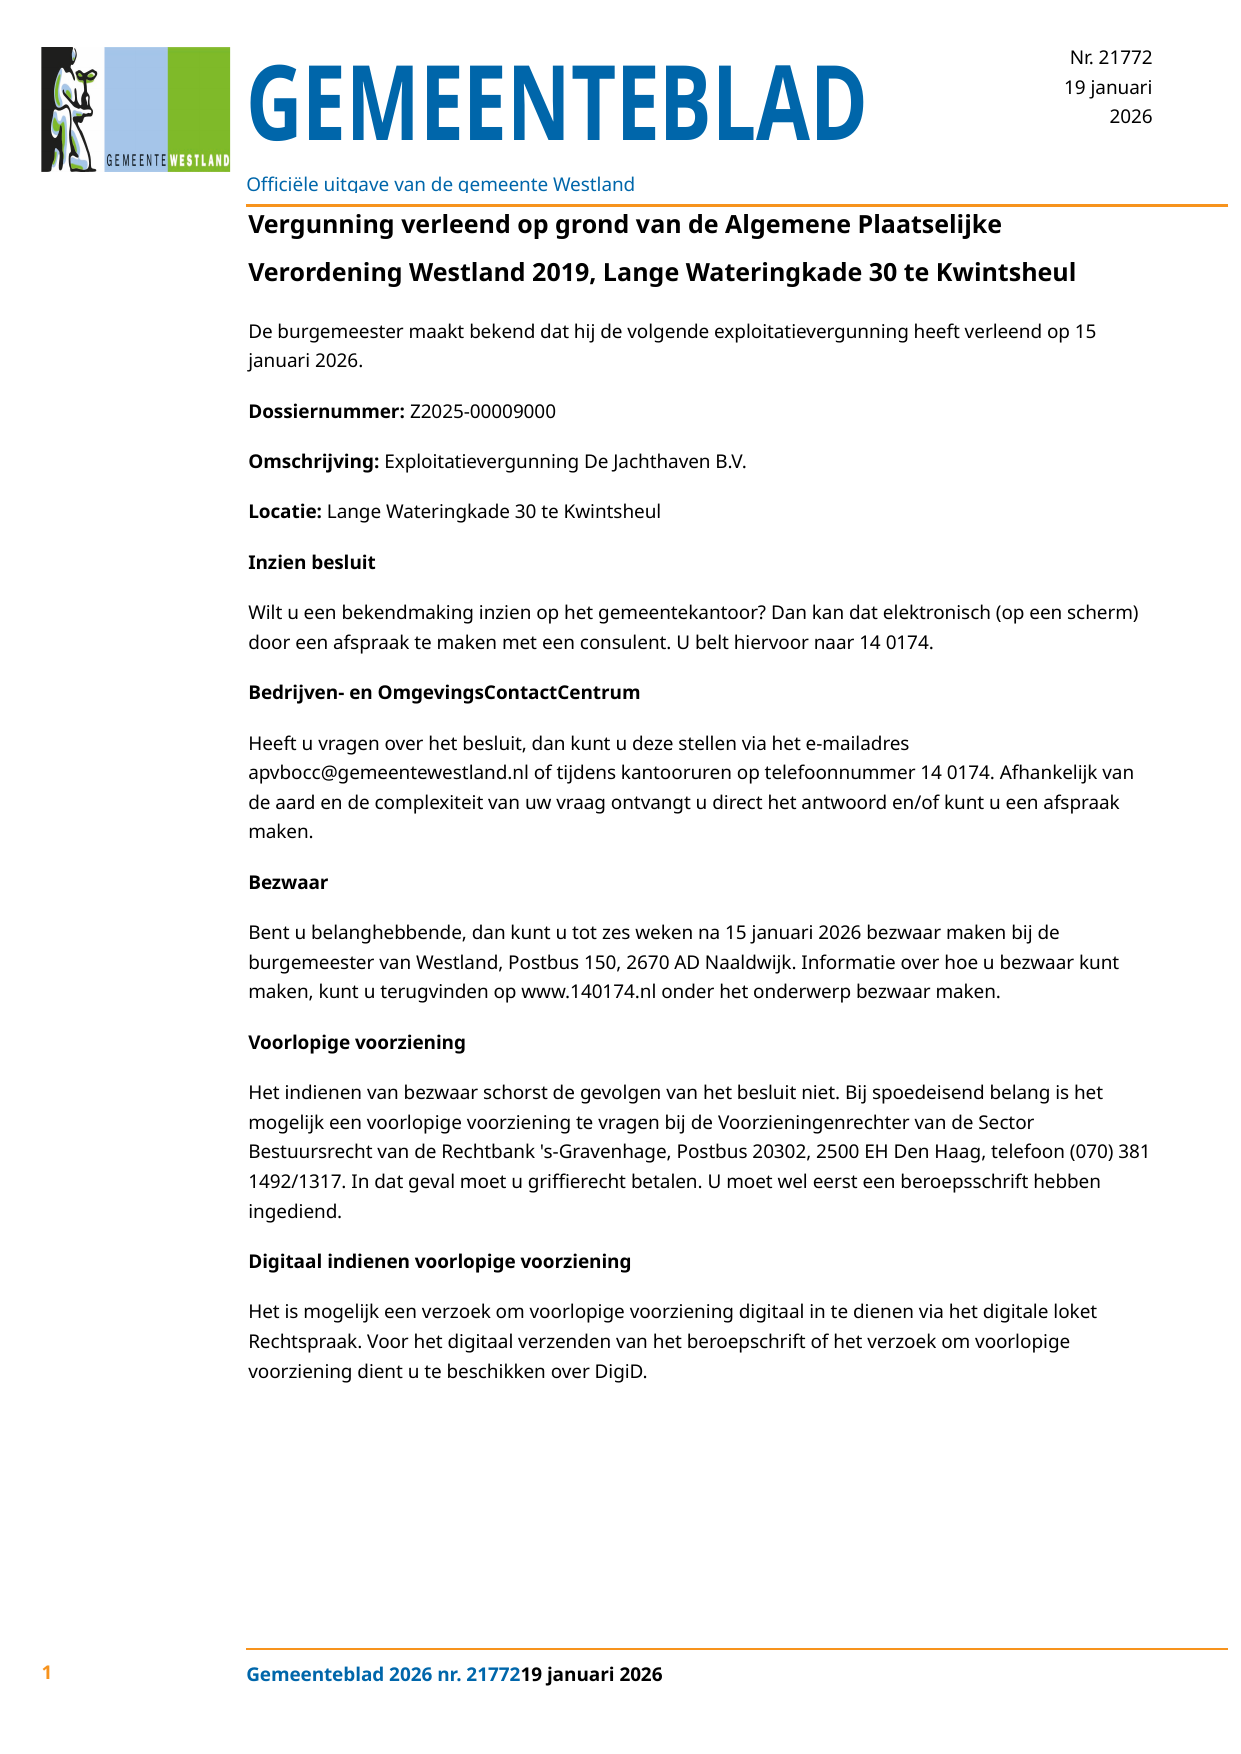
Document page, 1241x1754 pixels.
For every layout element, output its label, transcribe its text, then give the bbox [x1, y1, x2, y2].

text Dossiernummer: Z2025-00009000 [248, 398, 1152, 424]
text De burgemeester maakt bekend dat hij de volgende exploitatievergunning heeft verleend op 15 januari 2026. [248, 318, 1152, 373]
text Inzien besluit [248, 549, 1152, 575]
text Bent u belanghebbende, dan kunt u tot zes weken na 15 januari 2026 bezwaar maken bij de burgemeester van Westland, Postbus 150, 2670 AD Naaldwijk. Informatie over hoe u bezwaar kunt maken, kunt u terugvinden op www.140174.nl onder het onderwerp bezwaar maken. [248, 919, 1152, 1004]
text Omschrijving: Exploitatievergunning De Jachthaven B.V. [248, 448, 1152, 474]
text Het indienen van bezwaar schorst de gevolgen van het besluit niet. Bij spoedeisend belang is het mogelijk een voorlopige voorziening te vragen bij de Voorzieningenrechter van de Sector Bestuursrecht van de Rechtbank 's-Gravenhage, Postbus 20302, 2500 EH Den Haag, telefoon (070) 381 1492/1317. In dat geval moet u griffierecht betalen. U moet wel eerst een beroepsschrift hebben ingediend. [248, 1079, 1152, 1224]
text Digitaal indienen voorlopige voorziening [248, 1248, 1152, 1274]
text Bedrijven- en OmgevingsContactCentrum [248, 679, 1152, 705]
text Locatie: Lange Wateringkade 30 te Kwintsheul [248, 499, 1152, 524]
text Bezwaar [248, 869, 1152, 895]
text Vergunning verleend op grond van de Algemene Plaatselijke Verordening Westland 2019, Lange Wateringkade 30 te Kwintsheul [248, 207, 1152, 288]
text Het is mogelijk een verzoek om voorlopige voorziening digitaal in te dienen via het digitale loket Rechtspraak. Voor het digitaal verzenden van het beroepschrift of het verzoek om voorlopige voorziening dient u te beschikken over DigiD. [248, 1299, 1152, 1384]
text Wilt u een bekendmaking inzien op het gemeentekantoor? Dan kan dat elektronisch (op een scherm) door een afspraak te maken met een consulent. U belt hiervoor naar 14 0174. [248, 599, 1152, 655]
text Heeft u vragen over het besluit, dan kunt u deze stellen via het e-mailadres apvbocc@gemeentewestland.nl of tijdens kantooruren op telefoonnummer 14 0174. Afhankelijk van de aard en de complexiteit van uw vraag ontvangt u direct het antwoord en/of kunt u een afspraak maken. [248, 730, 1152, 844]
text Voorlopige voorziening [248, 1029, 1152, 1055]
picture [41, 47, 231, 172]
